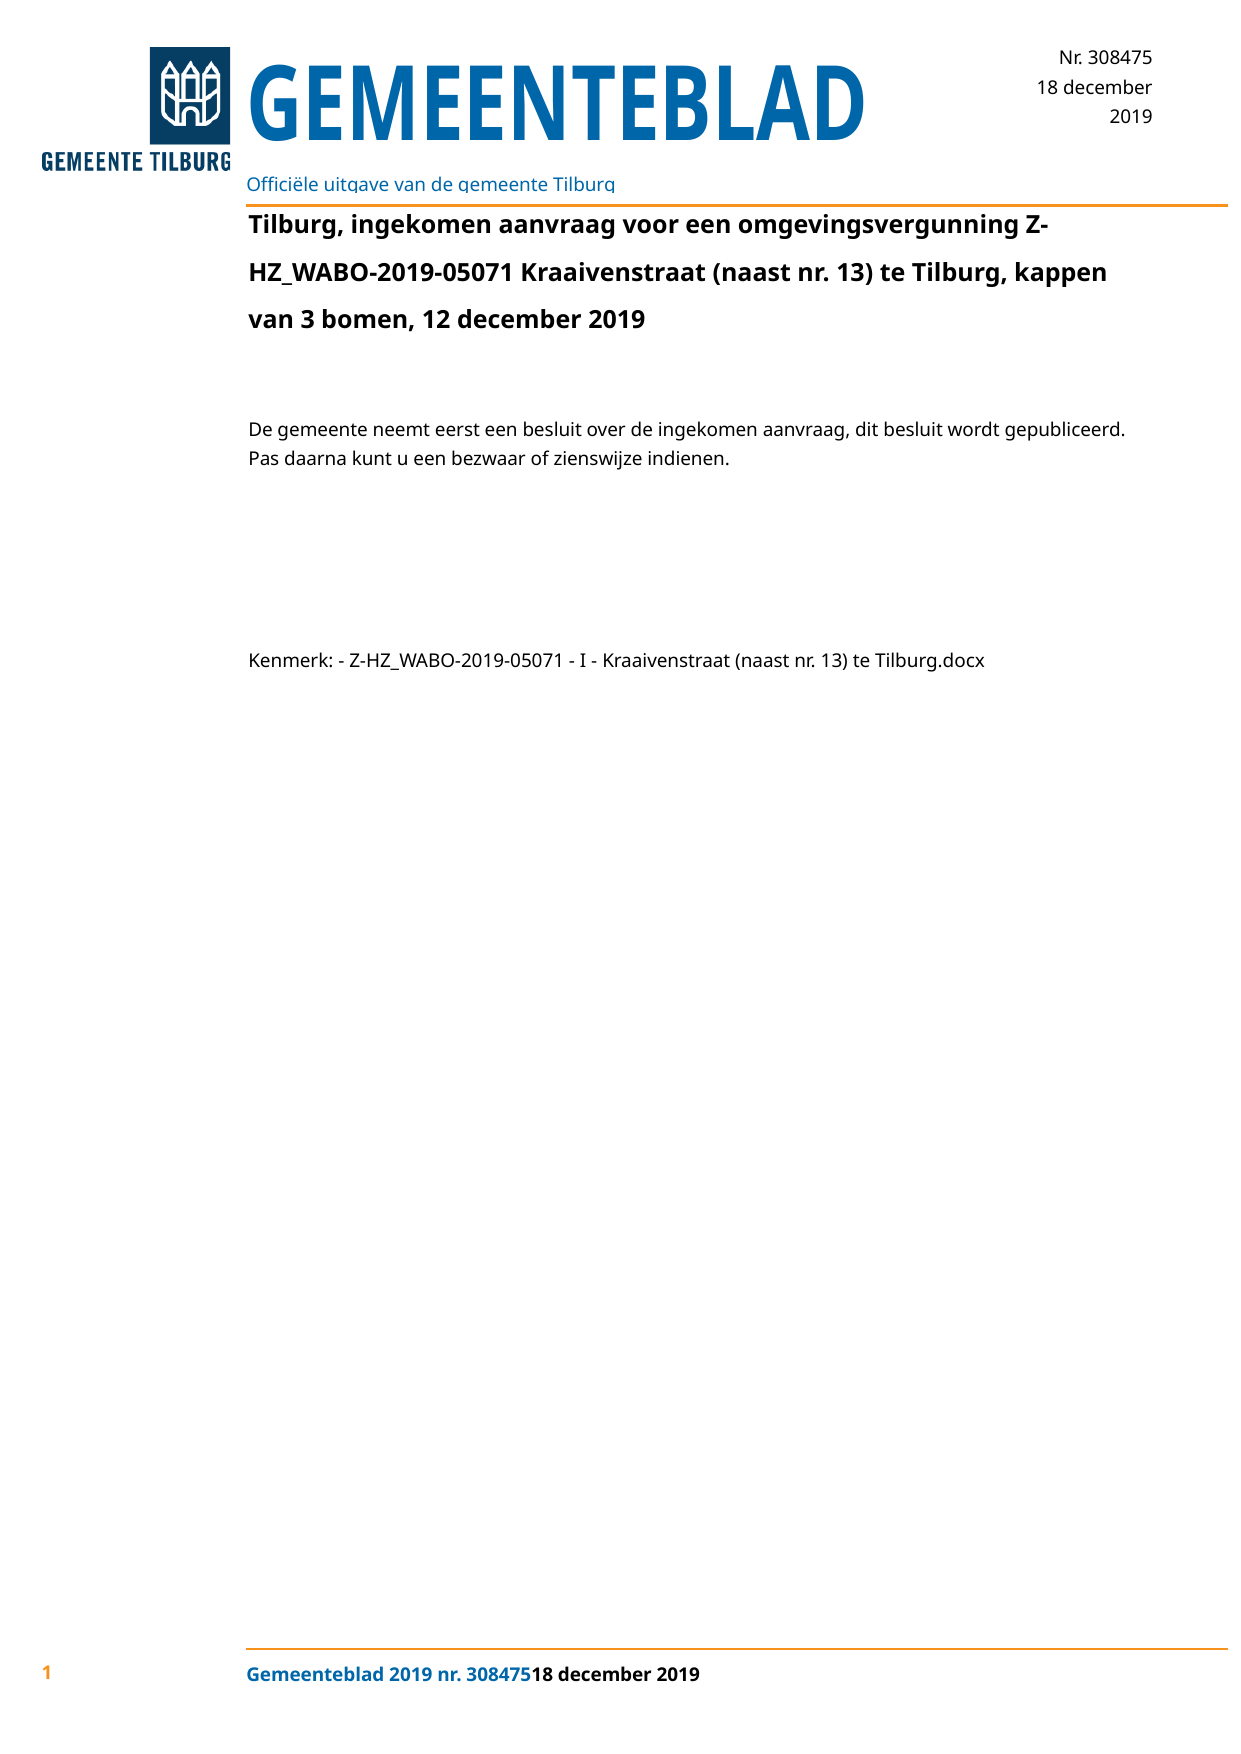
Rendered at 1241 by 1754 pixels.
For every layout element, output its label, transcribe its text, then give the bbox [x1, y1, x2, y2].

text Kenmerk: - Z-HZ_WABO-2019-05071 - I - Kraaivenstraat (naast nr. 13) te Tilburg.docx [248, 647, 1152, 673]
text Tilburg, ingekomen aanvraag voor een omgevingsvergunning Z-HZ_WABO-2019-05071 Kraaivenstraat (naast nr. 13) te Tilburg, kappen van 3 bomen, 12 december 2019 [248, 207, 1152, 336]
text De gemeente neemt eerst een besluit over de ingekomen aanvraag, dit besluit wordt gepubliceerd. Pas daarna kunt u een bezwaar of zienswijze indienen. [248, 416, 1152, 471]
picture [41, 47, 231, 172]
